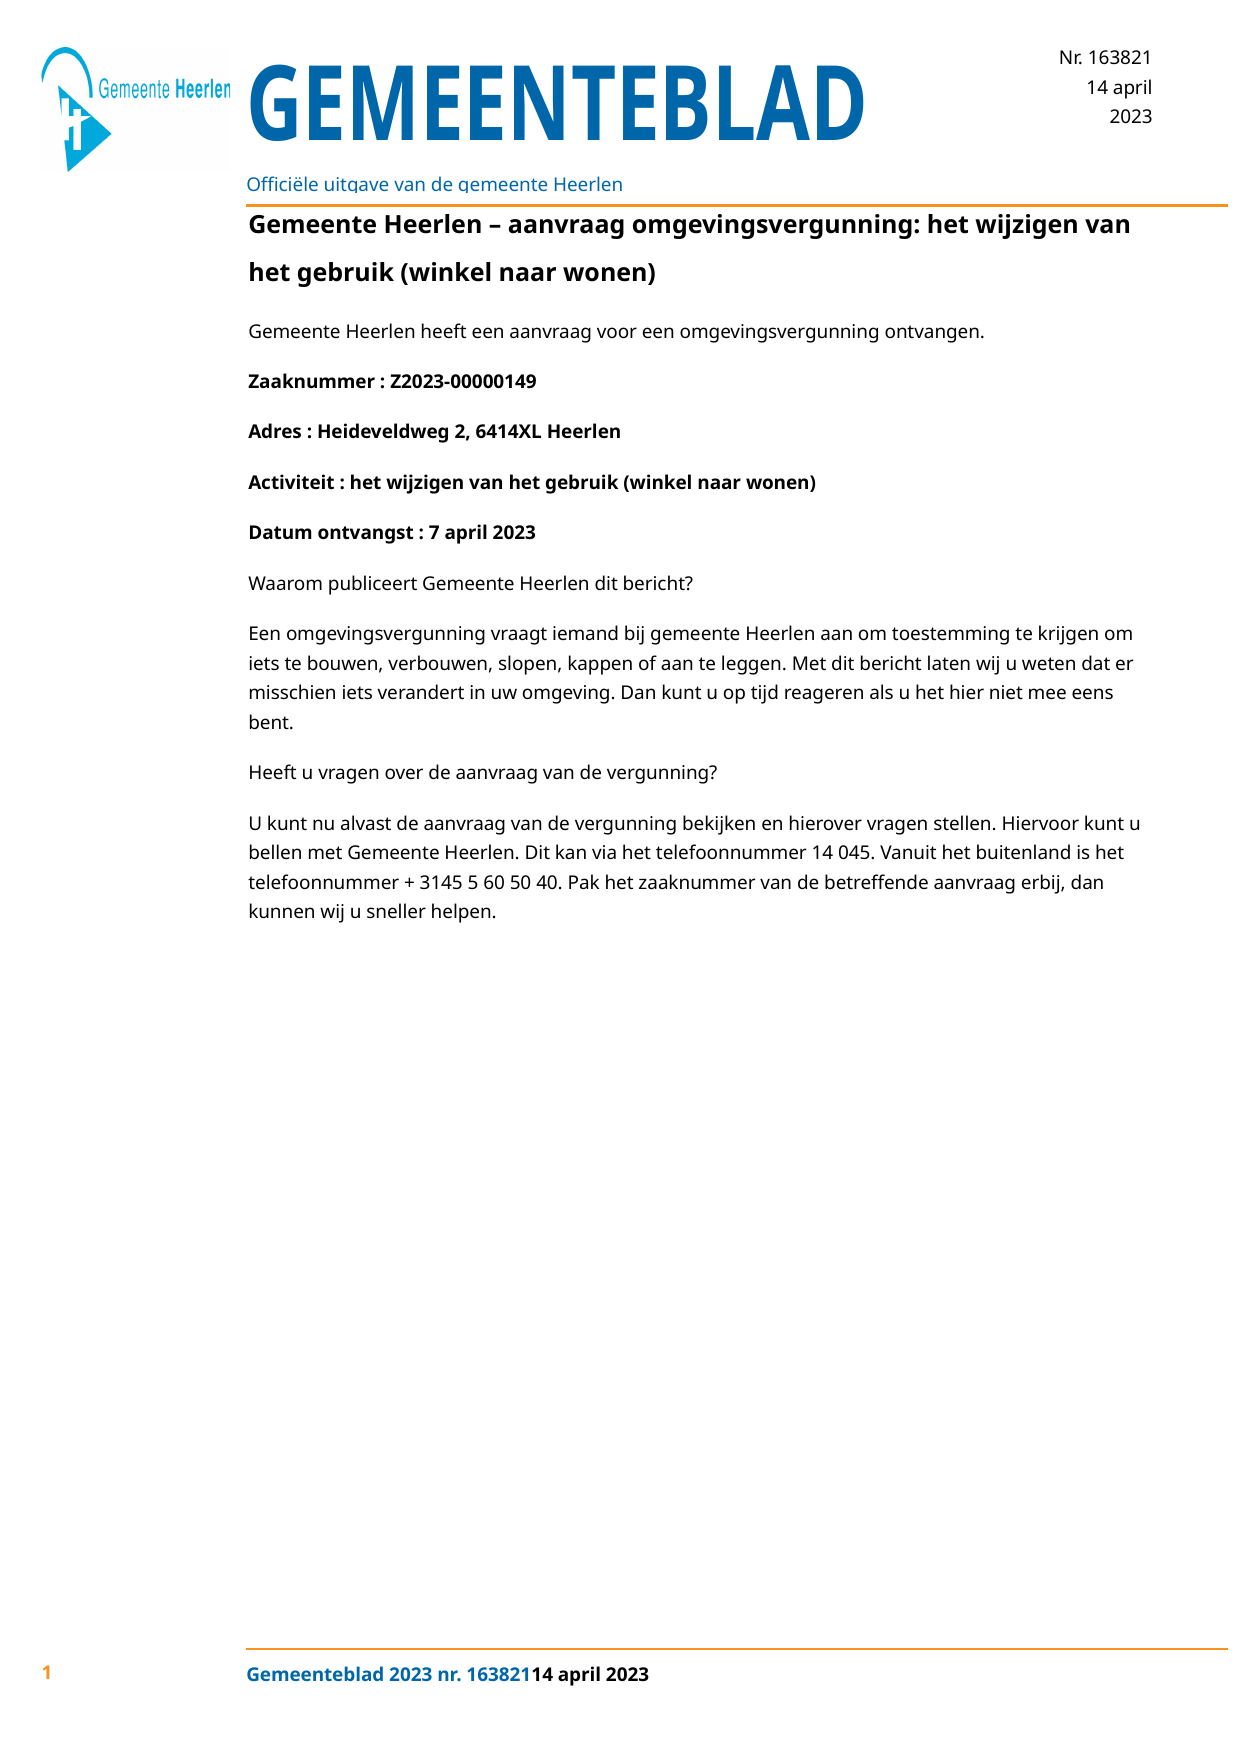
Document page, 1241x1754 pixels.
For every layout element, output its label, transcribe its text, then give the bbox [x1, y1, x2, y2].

text Zaaknummer : Z2023-00000149 [248, 368, 1152, 394]
picture [41, 47, 231, 172]
picture [41, 47, 59, 70]
text Activiteit : het wijzigen van het gebruik (winkel naar wonen) [248, 469, 1152, 495]
text U kunt nu alvast de aanvraag van de vergunning bekijken en hierover vragen stellen. Hiervoor kunt u bellen met Gemeente Heerlen. Dit kan via het telefoonnummer 14 045. Vanuit het buitenland is het telefoonnummer + 3145 5 60 50 40. Pak het zaaknummer van de betreffende aanvraag erbij, dan kunnen wij u sneller helpen. [248, 810, 1152, 924]
text Adres : Heideveldweg 2, 6414XL Heerlen [248, 419, 1152, 444]
text Datum ontvangst : 7 april 2023 [248, 519, 1152, 545]
text Gemeente Heerlen heeft een aanvraag voor een omgevingsvergunning ontvangen. [248, 318, 1152, 344]
text Gemeente Heerlen – aanvraag omgevingsvergunning: het wijzigen van het gebruik (winkel naar wonen) [248, 207, 1152, 288]
text Waarom publiceert Gemeente Heerlen dit bericht? [248, 570, 1152, 596]
text Een omgevingsvergunning vraagt iemand bij gemeente Heerlen aan om toestemming te krijgen om iets te bouwen, verbouwen, slopen, kappen of aan te leggen. Met dit bericht laten wij u weten dat er misschien iets verandert in uw omgeving. Dan kunt u op tijd reageren als u het hier niet mee eens bent. [248, 620, 1152, 735]
text Heeft u vragen over de aanvraag van de vergunning? [248, 759, 1152, 785]
